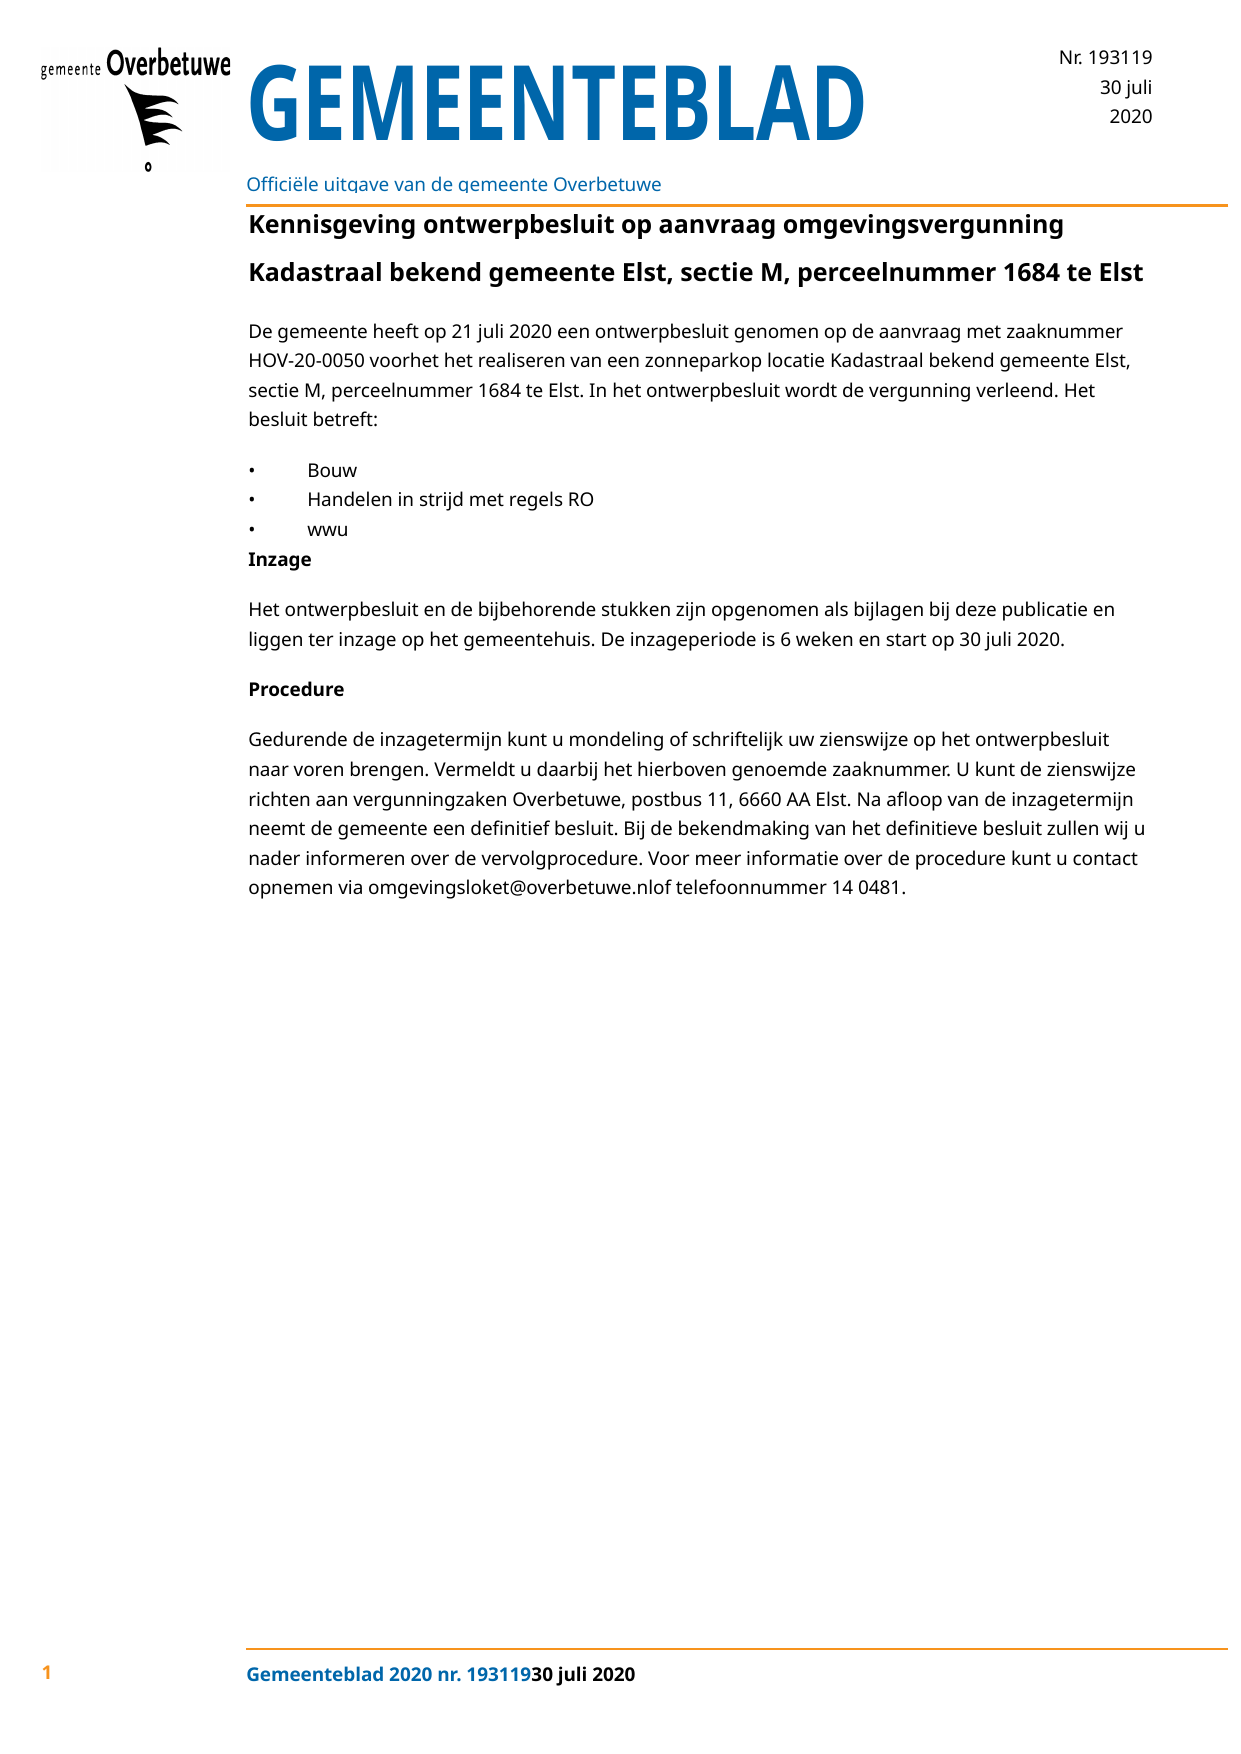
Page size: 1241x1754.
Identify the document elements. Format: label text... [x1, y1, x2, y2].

list Bouw [248, 457, 1152, 483]
text Inzage [248, 546, 1152, 572]
text Procedure [248, 676, 1152, 702]
list Handelen in strijd met regels RO [248, 487, 1152, 512]
text Het ontwerpbesluit en de bijbehorende stukken zijn opgenomen als bijlagen bij deze publicatie en liggen ter inzage op het gemeentehuis. De inzageperiode is 6 weken en start op 30 juli 2020. [248, 596, 1152, 652]
text Kennisgeving ontwerpbesluit op aanvraag omgevingsvergunning Kadastraal bekend gemeente Elst, sectie M, perceelnummer 1684 te Elst [248, 207, 1152, 288]
picture [41, 47, 231, 172]
text De gemeente heeft op 21 juli 2020 een ontwerpbesluit genomen op de aanvraag met zaaknummer HOV-20-0050 voorhet het realiseren van een zonneparkop locatie Kadastraal bekend gemeente Elst, sectie M, perceelnummer 1684 te Elst. In het ontwerpbesluit wordt de vergunning verleend. Het besluit betreft: [248, 318, 1152, 432]
list wwu [248, 516, 1152, 542]
text Gedurende de inzagetermijn kunt u mondeling of schriftelijk uw zienswijze op het ontwerpbesluit naar voren brengen. Vermeldt u daarbij het hierboven genoemde zaaknummer. U kunt de zienswijze richten aan vergunningzaken Overbetuwe, postbus 11, 6660 AA Elst. Na afloop van de inzagetermijn neemt de gemeente een definitief besluit. Bij de bekendmaking van het definitieve besluit zullen wij u nader informeren over de vervolgprocedure. Voor meer informatie over de procedure kunt u contact opnemen via omgevingsloket@overbetuwe.nlof telefoonnummer 14 0481. [248, 727, 1152, 900]
